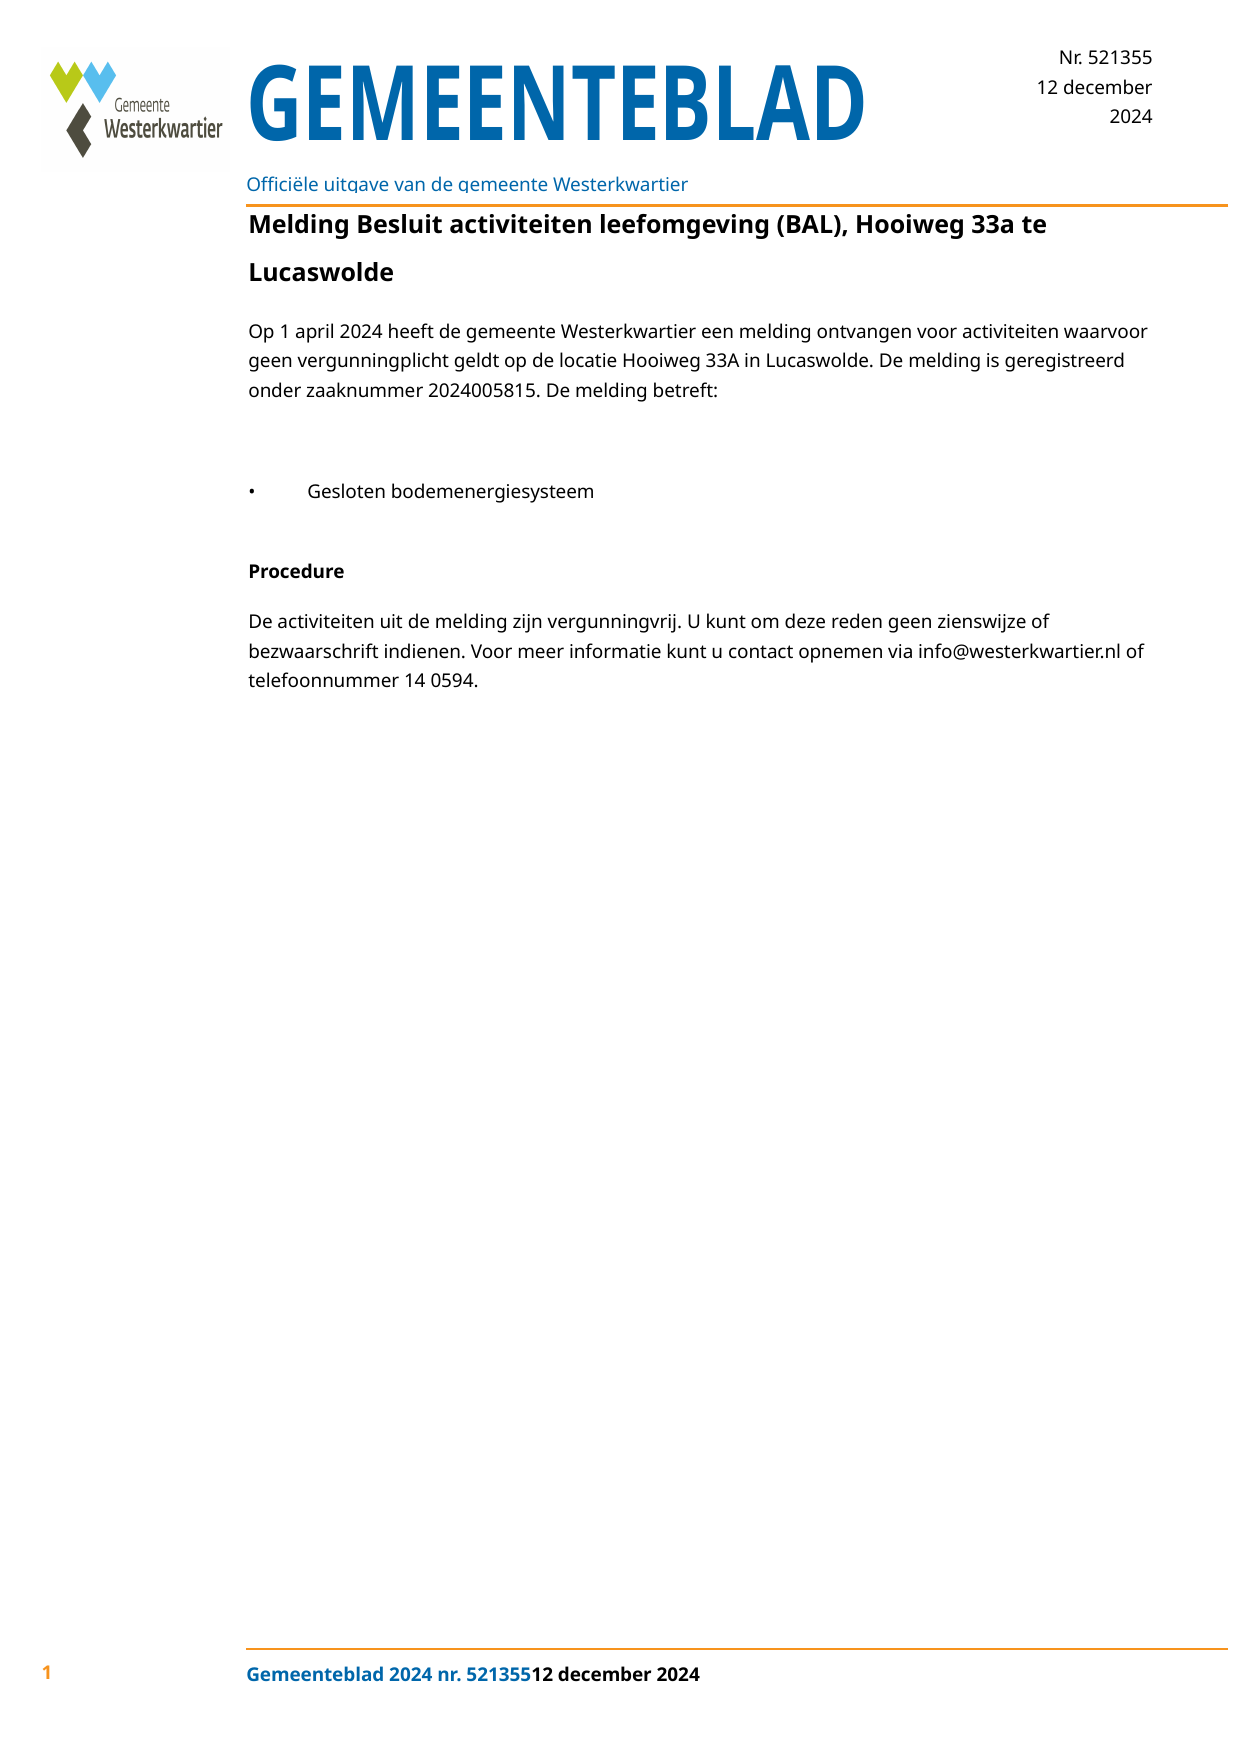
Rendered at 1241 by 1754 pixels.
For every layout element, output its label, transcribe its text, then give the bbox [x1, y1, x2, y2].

picture [41, 47, 231, 172]
text Op 1 april 2024 heeft de gemeente Westerkwartier een melding ontvangen voor activiteiten waarvoor geen vergunningplicht geldt op de locatie Hooiweg 33A in Lucaswolde. De melding is geregistreerd onder zaaknummer 2024005815. De melding betreft: [248, 318, 1152, 403]
text De activiteiten uit de melding zijn vergunningvrij. U kunt om deze reden geen zienswijze of bezwaarschrift indienen. Voor meer informatie kunt u contact opnemen via info@westerkwartier.nl of telefoonnummer 14 0594. [248, 608, 1152, 693]
text Procedure [248, 558, 1152, 584]
text Melding Besluit activiteiten leefomgeving (BAL), Hooiweg 33a te Lucaswolde [248, 207, 1152, 288]
list Gesloten bodemenergiesysteem [248, 478, 1152, 504]
